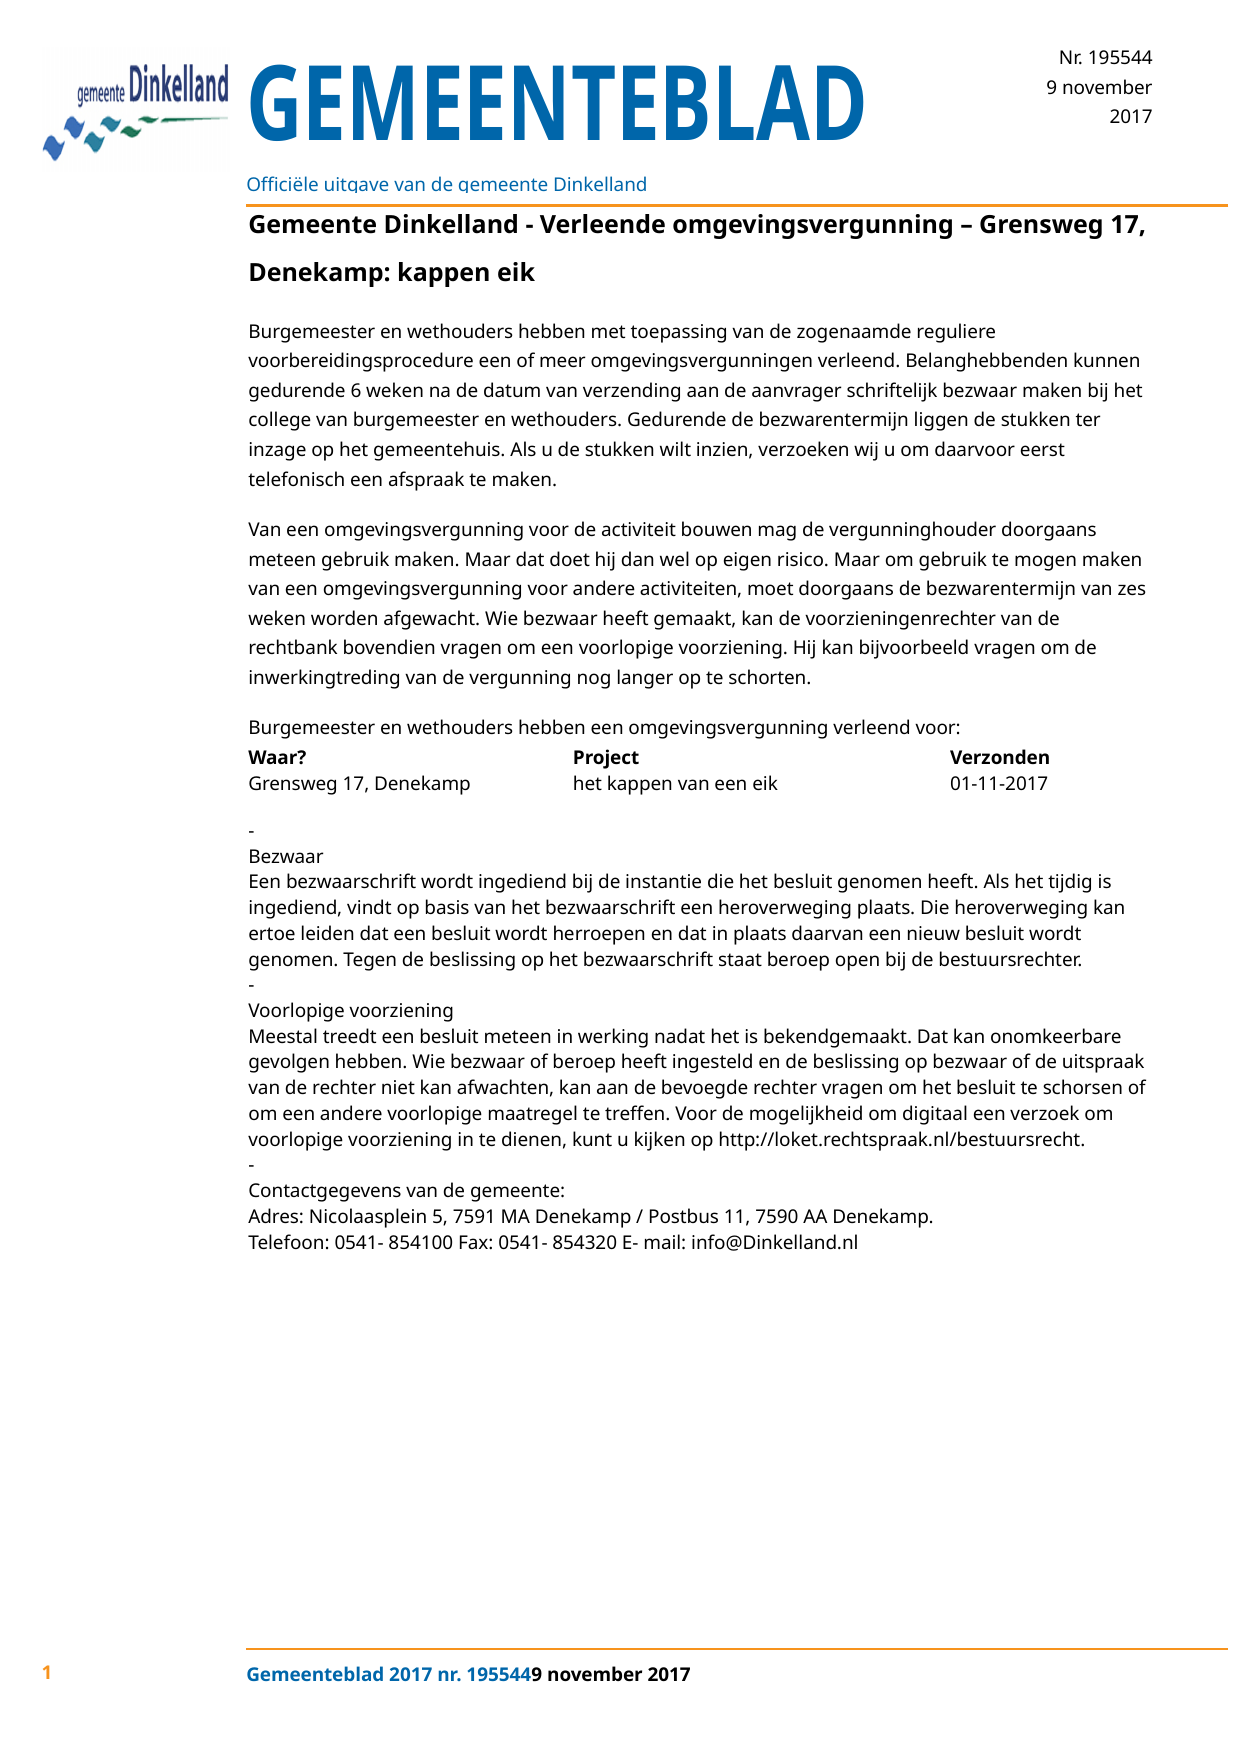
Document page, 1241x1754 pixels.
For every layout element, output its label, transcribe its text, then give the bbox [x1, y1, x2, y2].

text Voorlopige voorziening [248, 997, 1152, 1023]
text - [248, 972, 1152, 997]
text Burgemeester en wethouders hebben met toepassing van de zogenaamde reguliere voorbereidingsprocedure een of meer omgevingsvergunningen verleend. Belanghebbenden kunnen gedurende 6 weken na de datum van verzending aan de aanvrager schriftelijk bezwaar maken bij het college van burgemeester en wethouders. Gedurende de bezwarentermijn liggen de stukken ter inzage op het gemeentehuis. Als u de stukken wilt inzien, verzoeken wij u om daarvoor eerst telefonisch een afspraak te maken. [248, 318, 1152, 492]
table_cell het kappen van een eik [573, 770, 950, 796]
text Van een omgevingsvergunning voor de activiteit bouwen mag de vergunninghouder doorgaans meteen gebruik maken. Maar dat doet hij dan wel op eigen risico. Maar om gebruik te mogen maken van een omgevingsvergunning voor andere activiteiten, moet doorgaans de bezwarentermijn van zes weken worden afgewacht. Wie bezwaar heeft gemaakt, kan de voorzieningenrechter van de rechtbank bovendien vragen om een voorlopige voorziening. Hij kan bijvoorbeeld vragen om de inwerkingtreding van de vergunning nog langer op te schorten. [248, 516, 1152, 690]
text - [248, 1152, 1152, 1177]
table_header Verzonden [950, 744, 1152, 770]
table_header Project [573, 744, 950, 770]
text Adres: Nicolaasplein 5, 7591 MA Denekamp / Postbus 11, 7590 AA Denekamp. [248, 1203, 1152, 1229]
table_header Waar? [248, 744, 573, 770]
text Een bezwaarschrift wordt ingediend bij de instantie die het besluit genomen heeft. Als het tijdig is ingediend, vindt op basis van het bezwaarschrift een heroverweging plaats. Die heroverweging kan ertoe leiden dat een besluit wordt herroepen en dat in plaats daarvan een nieuw besluit wordt genomen. Tegen de beslissing op het bezwaarschrift staat beroep open bij de bestuursrechter. [248, 869, 1152, 972]
picture [41, 47, 231, 172]
table_cell Grensweg 17, Denekamp [248, 770, 573, 796]
text Telefoon: 0541- 854100 Fax: 0541- 854320 E- mail: info@Dinkelland.nl [248, 1229, 1152, 1254]
table_cell 01-11-2017 [950, 770, 1152, 796]
text Gemeente Dinkelland - Verleende omgevingsvergunning – Grensweg 17, Denekamp: kappen eik [248, 207, 1152, 288]
text Meestal treedt een besluit meteen in werking nadat het is bekendgemaakt. Dat kan onomkeerbare gevolgen hebben. Wie bezwaar of beroep heeft ingesteld en de beslissing op bezwaar of de uitspraak van de rechter niet kan afwachten, kan aan de bevoegde rechter vragen om het besluit te schorsen of om een andere voorlopige maatregel te treffen. Voor de mogelijkheid om digitaal een verzoek om voorlopige voorziening in te dienen, kunt u kijken op http://loket.rechtspraak.nl/bestuursrecht. [248, 1023, 1152, 1152]
text - [248, 817, 1152, 843]
text Bezwaar [248, 843, 1152, 869]
text Burgemeester en wethouders hebben een omgevingsvergunning verleend voor: [248, 714, 1152, 740]
text Contactgegevens van de gemeente: [248, 1177, 1152, 1203]
